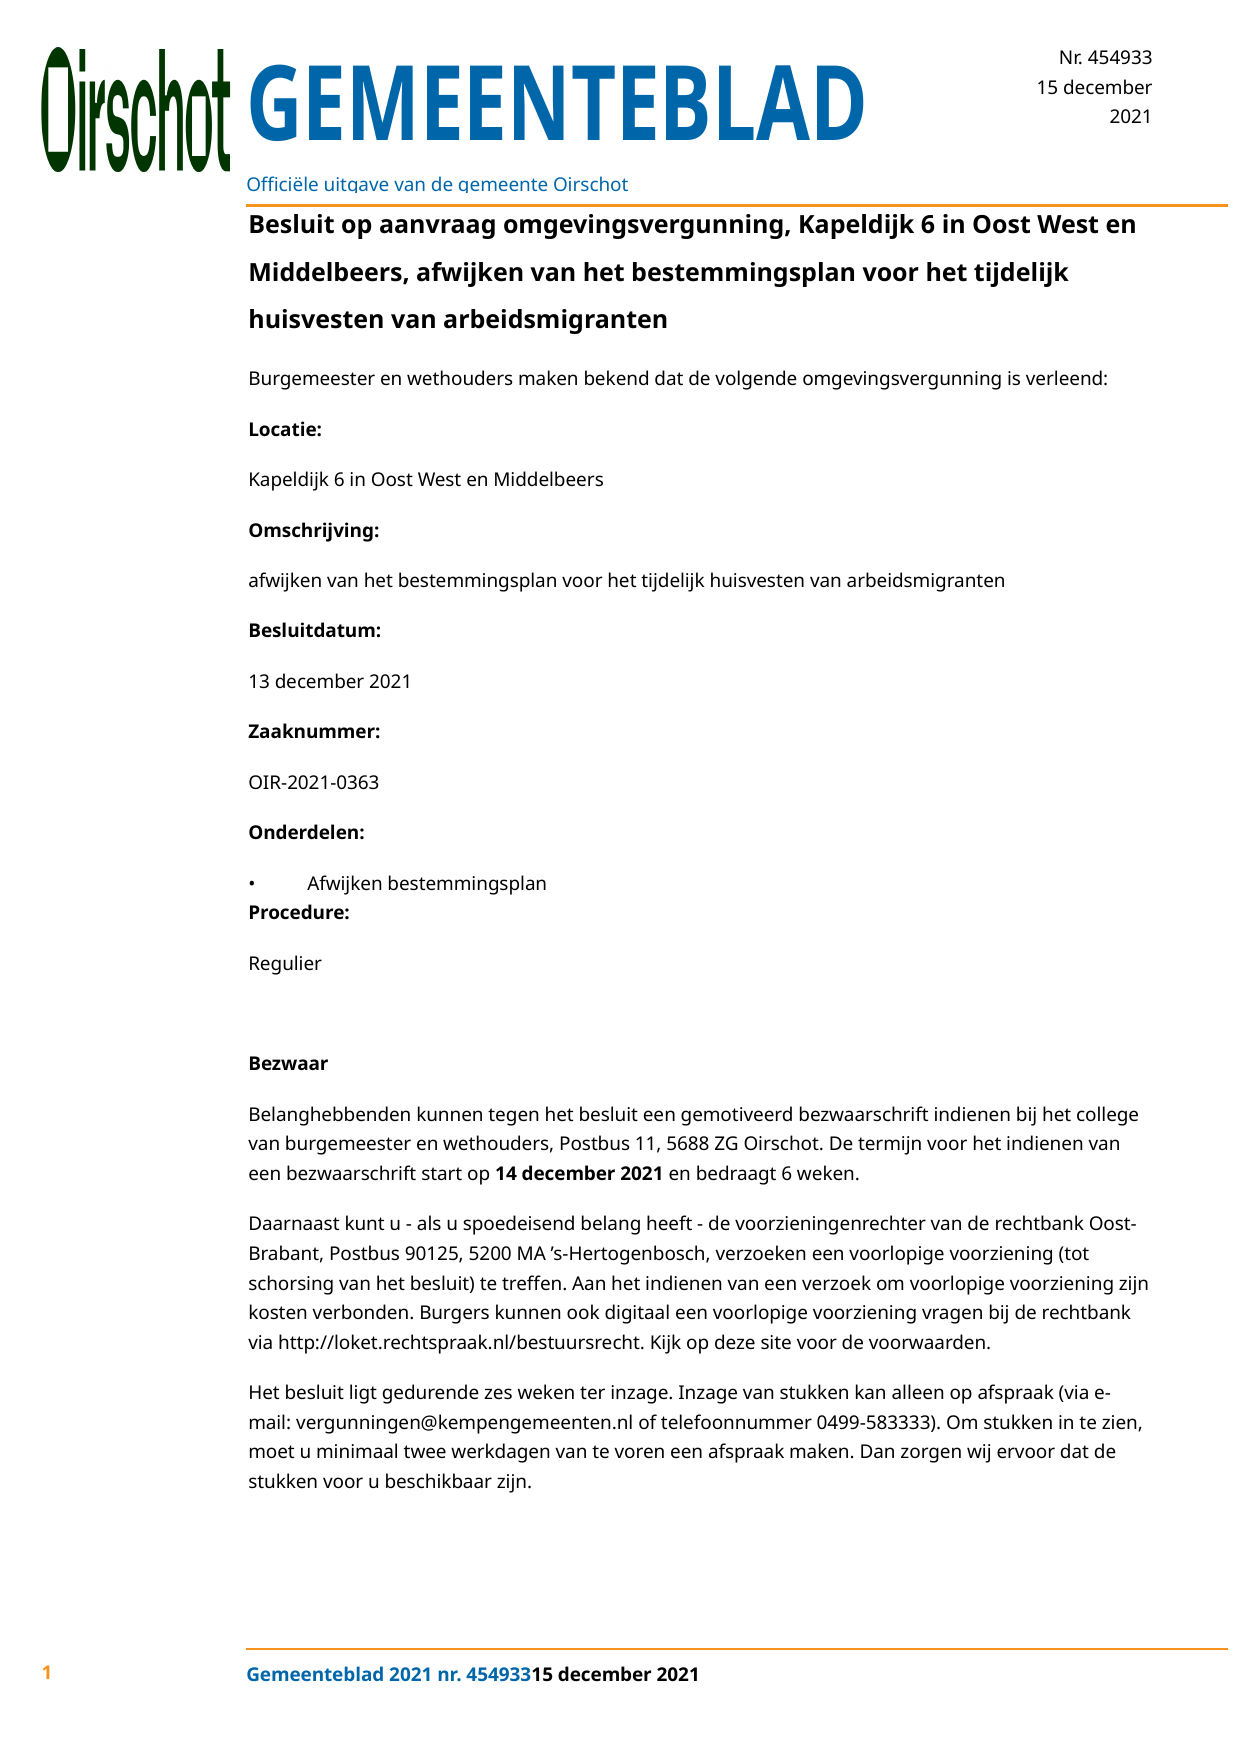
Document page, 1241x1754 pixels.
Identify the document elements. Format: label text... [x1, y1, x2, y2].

text Procedure: [248, 899, 1152, 925]
text Locatie: [248, 416, 1152, 442]
text afwijken van het bestemmingsplan voor het tijdelijk huisvesten van arbeidsmigranten [248, 567, 1152, 593]
text Omschrijving: [248, 517, 1152, 542]
text Burgemeester en wethouders maken bekend dat de volgende omgevingsvergunning is verleend: [248, 366, 1152, 391]
text Regulier [248, 950, 1152, 975]
text Kapeldijk 6 in Oost West en Middelbeers [248, 466, 1152, 492]
text Bezwaar [248, 1051, 1152, 1076]
text Besluitdatum: [248, 618, 1152, 643]
text Belanghebbenden kunnen tegen het besluit een gemotiveerd bezwaarschrift indienen bij het college van burgemeester en wethouders, Postbus 11, 5688 ZG Oirschot. De termijn voor het indienen van een bezwaarschrift start op 14 december 2021 en bedraagt 6 weken. [248, 1101, 1152, 1186]
text Zaaknummer: [248, 718, 1152, 744]
picture [41, 47, 231, 172]
text Besluit op aanvraag omgevingsvergunning, Kapeldijk 6 in Oost West en Middelbeers, afwijken van het bestemmingsplan voor het tijdelijk huisvesten van arbeidsmigranten [248, 207, 1152, 336]
text Daarnaast kunt u - als u spoedeisend belang heeft - de voorzieningenrechter van de rechtbank Oost-Brabant, Postbus 90125, 5200 MA ’s-Hertogenbosch, verzoeken een voorlopige voorziening (tot schorsing van het besluit) te treffen. Aan het indienen van een verzoek om voorlopige voorziening zijn kosten verbonden. Burgers kunnen ook digitaal een voorlopige voorziening vragen bij de rechtbank via http://loket.rechtspraak.nl/bestuursrecht. Kijk op deze site voor de voorwaarden. [248, 1211, 1152, 1354]
text Onderdelen: [248, 819, 1152, 845]
text 13 december 2021 [248, 668, 1152, 694]
text OIR-2021-0363 [248, 769, 1152, 794]
text Het besluit ligt gedurende zes weken ter inzage. Inzage van stukken kan alleen op afspraak (via e-mail: vergunningen@kempengemeenten.nl of telefoonnummer 0499-583333). Om stukken in te zien, moet u minimaal twee werkdagen van te voren een afspraak maken. Dan zorgen wij ervoor dat de stukken voor u beschikbaar zijn. [248, 1379, 1152, 1494]
list Afwijken bestemmingsplan [248, 870, 1152, 895]
